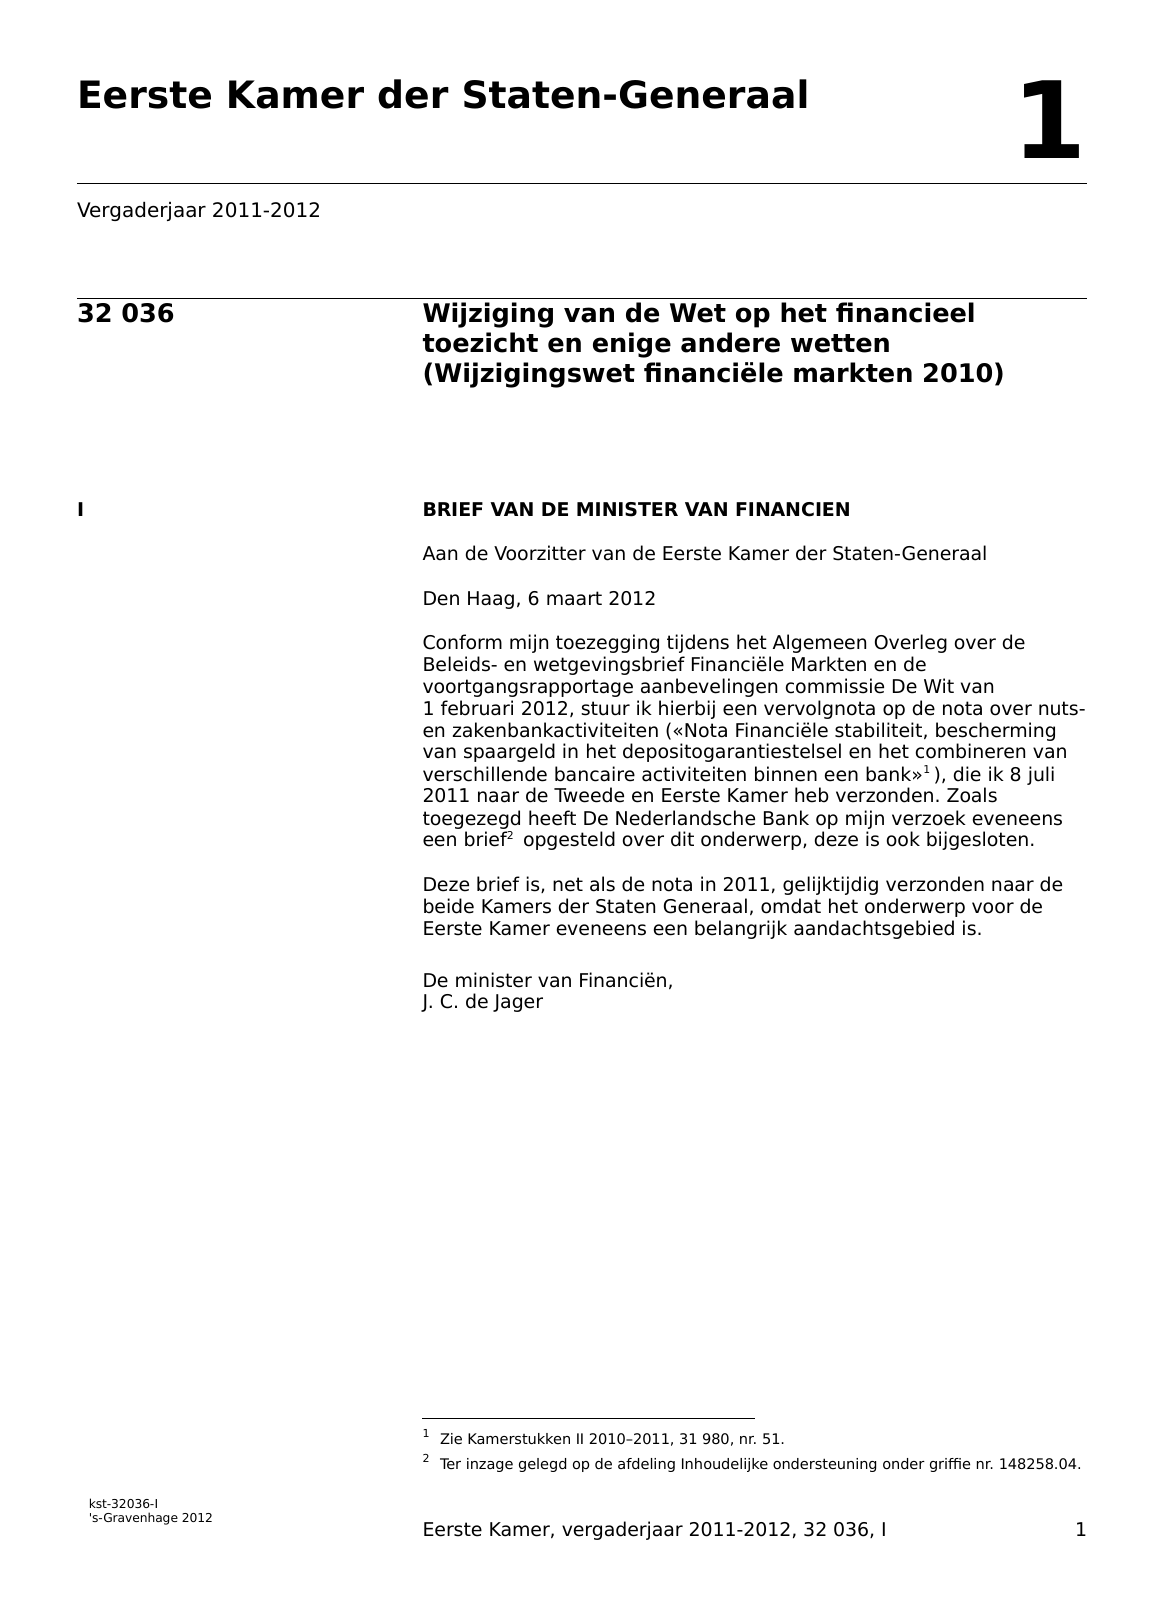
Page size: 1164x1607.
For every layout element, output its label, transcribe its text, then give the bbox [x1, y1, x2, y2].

text De minister van Financiën, J. C. de Jager [422, 969, 1087, 1013]
subtitle 32 036 Wijziging van de Wet op het financieel toezicht en enige andere wetten (Wijzigingswet financiële markten 2010) [77, 299, 1087, 388]
text Aan de Voorzitter van de Eerste Kamer der Staten-Generaal [422, 543, 1087, 565]
text Ter inzage gelegd op de afdeling Inhoudelijke ondersteuning onder griffie nr. 148258.04. [422, 1452, 1087, 1474]
text Conform mijn toezegging tijdens het Algemeen Overleg over de Beleids- en wetgevingsbrief Financiële Markten en de voortgangsrapportage aanbevelingen commissie De Wit van 1 februari 2012, stuur ik hierbij een vervolgnota op de nota over nuts- en zakenbankactiviteiten («Nota Financiële stabiliteit, bescherming van spaargeld in het depositogarantiestelsel en het combineren van verschillende bancaire activiteiten binnen een bank»), die ik 8 juli 2011 naar de Tweede en Eerste Kamer heb verzonden. Zoals toegezegd heeft De Nederlandsche Bank op mijn verzoek eveneens een brief opgesteld over dit onderwerp, deze is ook bijgesloten. [422, 632, 1087, 851]
subtitle I BRIEF VAN DE MINISTER VAN FINANCIEN [77, 499, 1087, 521]
text 's-Gravenhage 2012 [88, 1511, 323, 1525]
text Deze brief is, net als de nota in 2011, gelijktijdig verzonden naar de beide Kamers der Staten Generaal, omdat het onderwerp voor de Eerste Kamer eveneens een belangrijk aandachtsgebied is. [422, 873, 1087, 939]
text Zie Kamerstukken II 2010–2011, 31 980, nr. 51. [422, 1427, 1087, 1449]
text Den Haag, 6 maart 2012 [422, 587, 1087, 609]
text kst-32036-I [88, 1497, 323, 1511]
table_header Eerste Kamer der Staten-Generaal [77, 59, 886, 183]
table_header 1 [886, 59, 1087, 183]
table_cell Vergaderjaar 2011-2012 [77, 184, 1087, 298]
